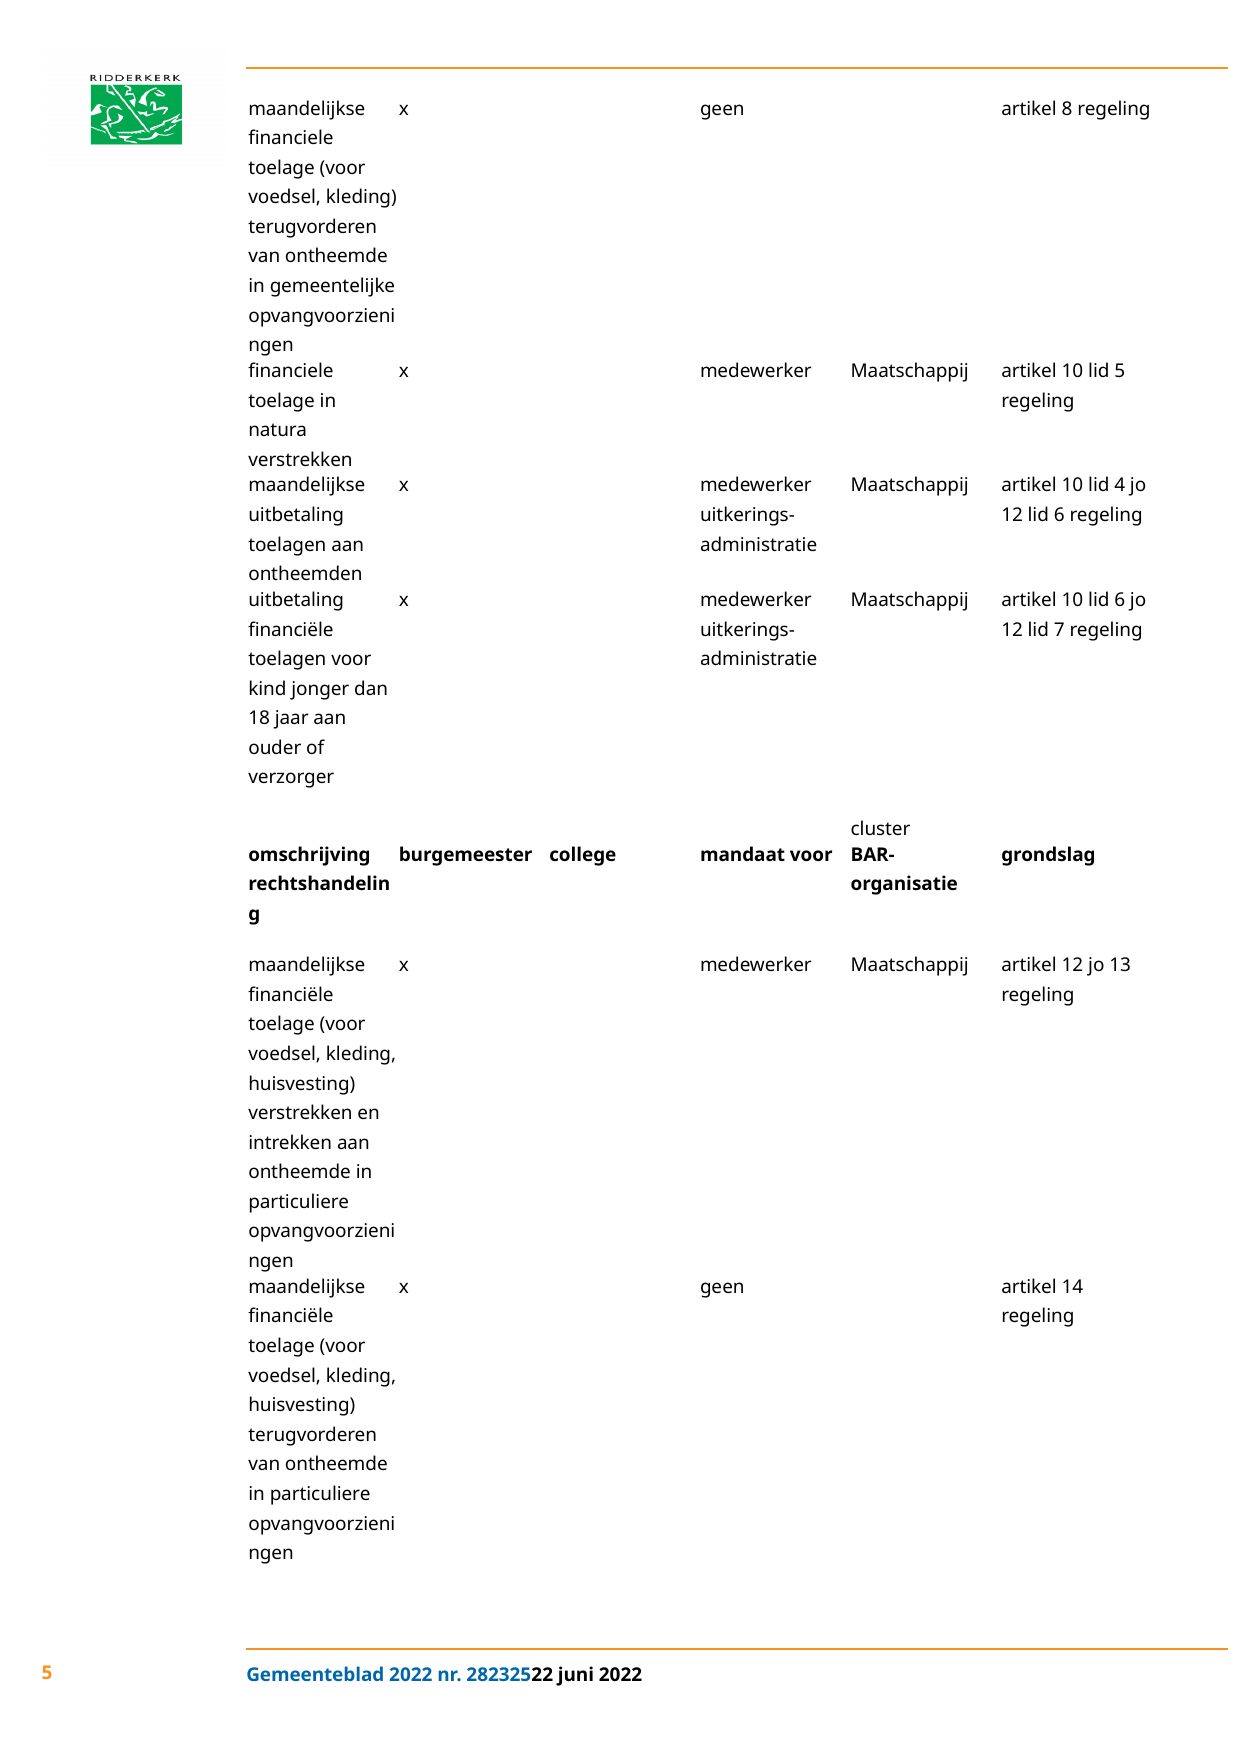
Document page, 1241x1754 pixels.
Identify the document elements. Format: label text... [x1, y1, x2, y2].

table_cell x [399, 95, 549, 357]
table_cell [549, 586, 700, 789]
table_cell [700, 926, 850, 951]
table_cell artikel 8 regeling [1001, 95, 1152, 357]
table_cell artikel 10 lid 4 jo 12 lid 6 regeling [1001, 472, 1152, 586]
table_cell [549, 1565, 700, 1591]
table_cell college [549, 841, 700, 926]
table_cell x [399, 951, 549, 1273]
table_cell omschrijving rechtshandeling [248, 841, 398, 926]
table_cell [850, 95, 1001, 357]
table_cell [700, 1565, 850, 1591]
table_cell medewerker uitkerings-administratie [700, 586, 850, 789]
table_cell [549, 951, 700, 1273]
table_cell [1001, 815, 1152, 841]
table_cell burgemeester [399, 841, 549, 926]
table_cell [850, 1273, 1001, 1565]
table_cell maandelijkse financiele toelage (voor voedsel, kleding) terugvorderen van ontheemde in gemeentelijke opvangvoorzieningen [248, 95, 398, 357]
table_cell [549, 1273, 700, 1565]
table_cell x [399, 472, 549, 586]
table_cell x [399, 357, 549, 472]
table_cell [549, 95, 700, 357]
table_cell mandaat voor [700, 841, 850, 926]
table_cell Maatschappij [850, 472, 1001, 586]
table_cell maandelijkse uitbetaling toelagen aan ontheemden [248, 472, 398, 586]
table_cell medewerker [700, 357, 850, 472]
table_cell artikel 14 regeling [1001, 1273, 1152, 1565]
table_cell [850, 1565, 1001, 1591]
table_cell [1001, 926, 1152, 951]
picture [41, 47, 231, 172]
table_cell artikel 10 lid 6 jo 12 lid 7 regeling [1001, 586, 1152, 789]
table_cell artikel 12 jo 13 regeling [1001, 951, 1152, 1273]
table_cell [248, 1565, 398, 1591]
table_cell [700, 789, 850, 815]
table_cell Maatschappij [850, 951, 1001, 1273]
table_cell x [399, 1273, 549, 1565]
table_cell medewerker [700, 951, 850, 1273]
table_cell maandelijkse financiële toelage (voor voedsel, kleding, huisvesting) verstrekken en intrekken aan ontheemde in particuliere opvangvoorzieningen [248, 951, 398, 1273]
table_cell geen [700, 1273, 850, 1565]
table_cell medewerker uitkerings-administratie [700, 472, 850, 586]
table_cell Maatschappij [850, 586, 1001, 789]
table_cell [399, 1565, 549, 1591]
table_cell BAR-organisatie [850, 841, 1001, 926]
table_cell geen [700, 95, 850, 357]
table_cell artikel 10 lid 5 regeling [1001, 357, 1152, 472]
table_cell [248, 815, 398, 841]
table_cell [850, 789, 1001, 815]
table_cell x [399, 586, 549, 789]
table_cell [549, 789, 700, 815]
table_cell grondslag [1001, 841, 1152, 926]
table_cell [399, 789, 549, 815]
table_cell [850, 926, 1001, 951]
table_cell uitbetaling financiële toelagen voor kind jonger dan 18 jaar aan ouder of verzorger [248, 586, 398, 789]
table_cell financiele toelage in natura verstrekken [248, 357, 398, 472]
table_cell [248, 789, 398, 815]
table_cell [1001, 1565, 1152, 1591]
table_cell [549, 357, 700, 472]
table_cell [549, 926, 700, 951]
table_cell maandelijkse financiële toelage (voor voedsel, kleding, huisvesting) terugvorderen van ontheemde in particuliere opvangvoorzieningen [248, 1273, 398, 1565]
table_cell [549, 815, 700, 841]
table_cell [549, 472, 700, 586]
table_cell [399, 815, 549, 841]
table_cell [399, 926, 549, 951]
table_cell cluster [850, 815, 1001, 841]
table_cell Maatschappij [850, 357, 1001, 472]
table_cell [700, 815, 850, 841]
table_cell [1001, 789, 1152, 815]
table_cell [248, 926, 398, 951]
